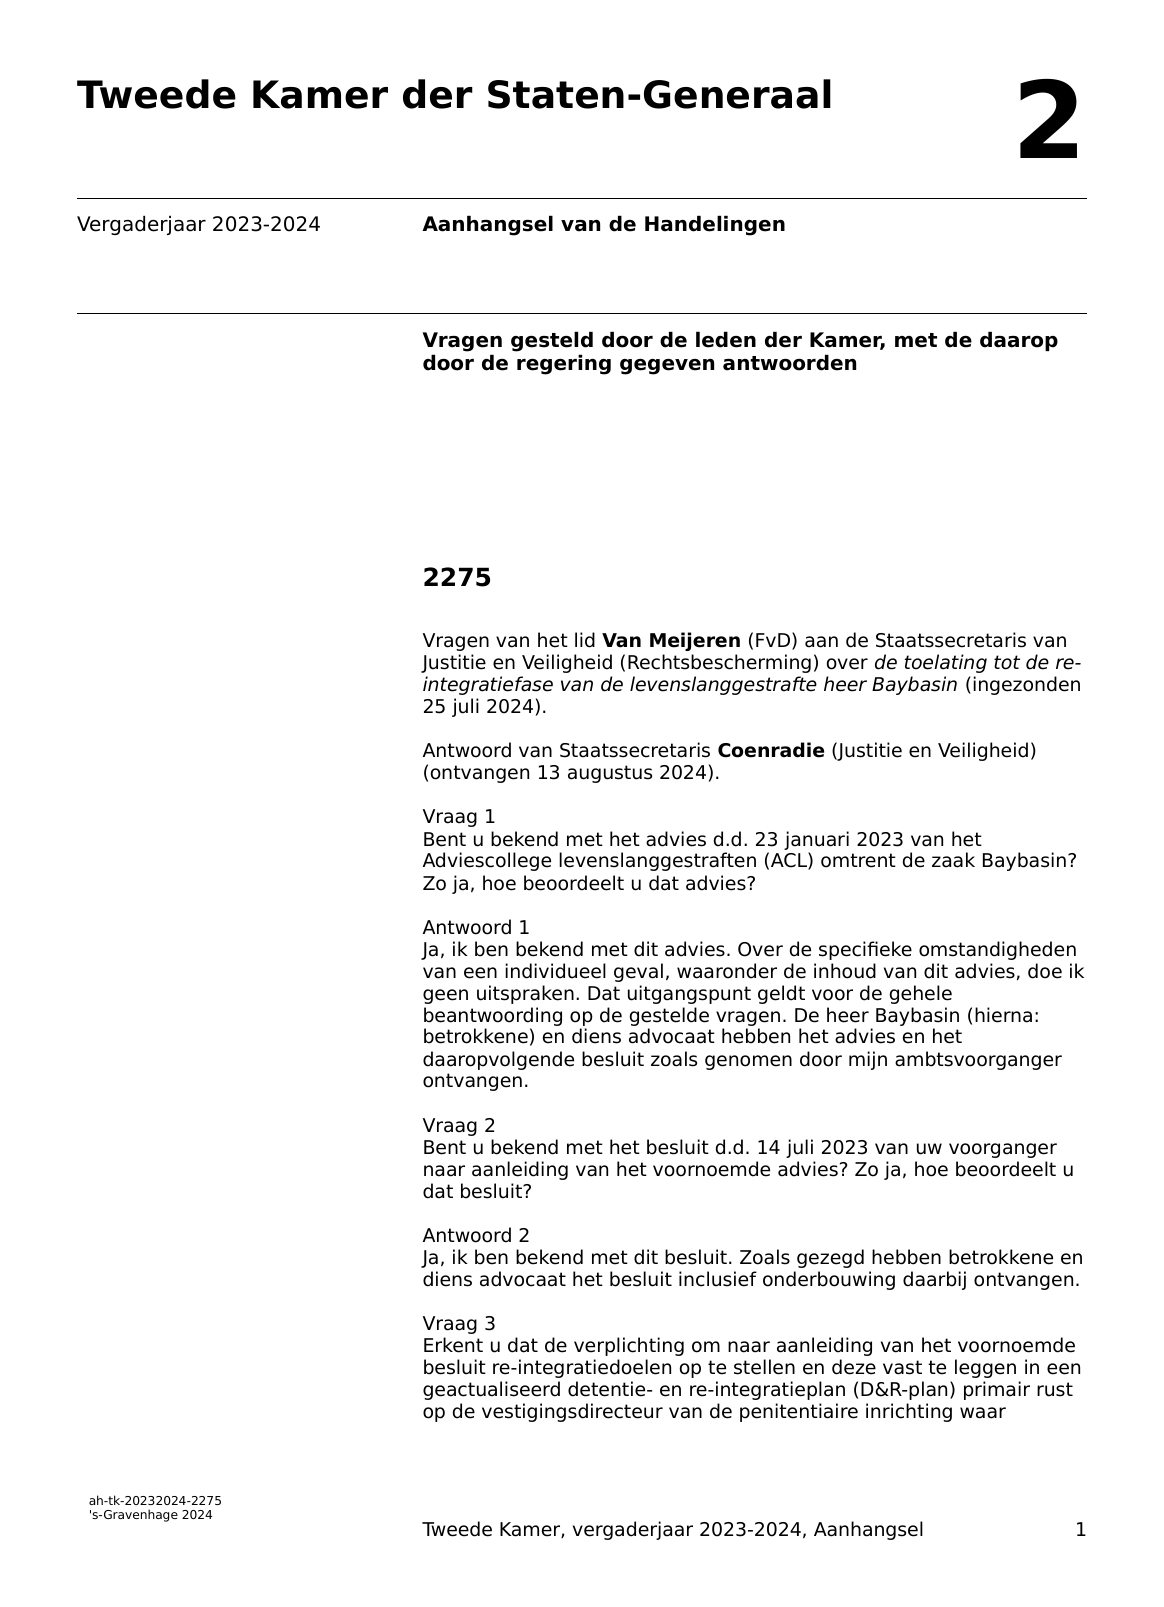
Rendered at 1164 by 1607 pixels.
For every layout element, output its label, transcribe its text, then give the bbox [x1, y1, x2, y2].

text 's-Gravenhage 2024 [88, 1508, 323, 1522]
table_cell Vragen gesteld door de leden der Kamer, met de daarop door de regering gegeven antwoorden [422, 314, 1087, 375]
text Antwoord 2 [422, 1225, 1087, 1247]
table_header Tweede Kamer der Staten-Generaal [77, 59, 886, 198]
text Vragen van het lid Van Meijeren (FvD) aan de Staatssecretaris van Justitie en Veiligheid (Rechtsbescherming) over de toelating tot de re-integratiefase van de levenslanggestrafte heer Baybasin (ingezonden 25 juli 2024). [422, 630, 1087, 718]
text Vraag 2 [422, 1114, 1087, 1137]
table_cell Vergaderjaar 2023-2024 [77, 199, 422, 313]
text Bent u bekend met het besluit d.d. 14 juli 2023 van uw voorganger naar aanleiding van het voornoemde advies? Zo ja, hoe beoordeelt u dat besluit? [422, 1137, 1087, 1202]
table_cell Aanhangsel van de Handelingen [422, 199, 1087, 313]
text Ja, ik ben bekend met dit besluit. Zoals gezegd hebben betrokkene en diens advocaat het besluit inclusief onderbouwing daarbij ontvangen. [422, 1247, 1087, 1291]
text 2275 [422, 563, 1087, 592]
table_cell [77, 314, 422, 375]
text Bent u bekend met het advies d.d. 23 januari 2023 van het Adviescollege levenslanggestraften (ACL) omtrent de zaak Baybasin? Zo ja, hoe beoordeelt u dat advies? [422, 828, 1087, 894]
text Vraag 3 [422, 1313, 1087, 1335]
text ah-tk-20232024-2275 [88, 1494, 323, 1508]
text Ja, ik ben bekend met dit advies. Over de specifieke omstandigheden van een individueel geval, waaronder de inhoud van dit advies, doe ik geen uitspraken. Dat uitgangspunt geldt voor de gehele beantwoording op de gestelde vragen. De heer Baybasin (hierna: betrokkene) en diens advocaat hebben het advies en het daaropvolgende besluit zoals genomen door mijn ambtsvoorganger ontvangen. [422, 938, 1087, 1092]
table_header 2 [886, 59, 1087, 198]
text Erkent u dat de verplichting om naar aanleiding van het voornoemde besluit re-integratiedoelen op te stellen en deze vast te leggen in een geactualiseerd detentie- en re-integratieplan (D&R-plan) primair rust op de vestigingsdirecteur van de penitentiaire inrichting waar [422, 1335, 1087, 1423]
text Antwoord 1 [422, 917, 1087, 938]
text Antwoord van Staatssecretaris Coenradie (Justitie en Veiligheid) (ontvangen 13 augustus 2024). [422, 740, 1087, 784]
text Vraag 1 [422, 806, 1087, 828]
